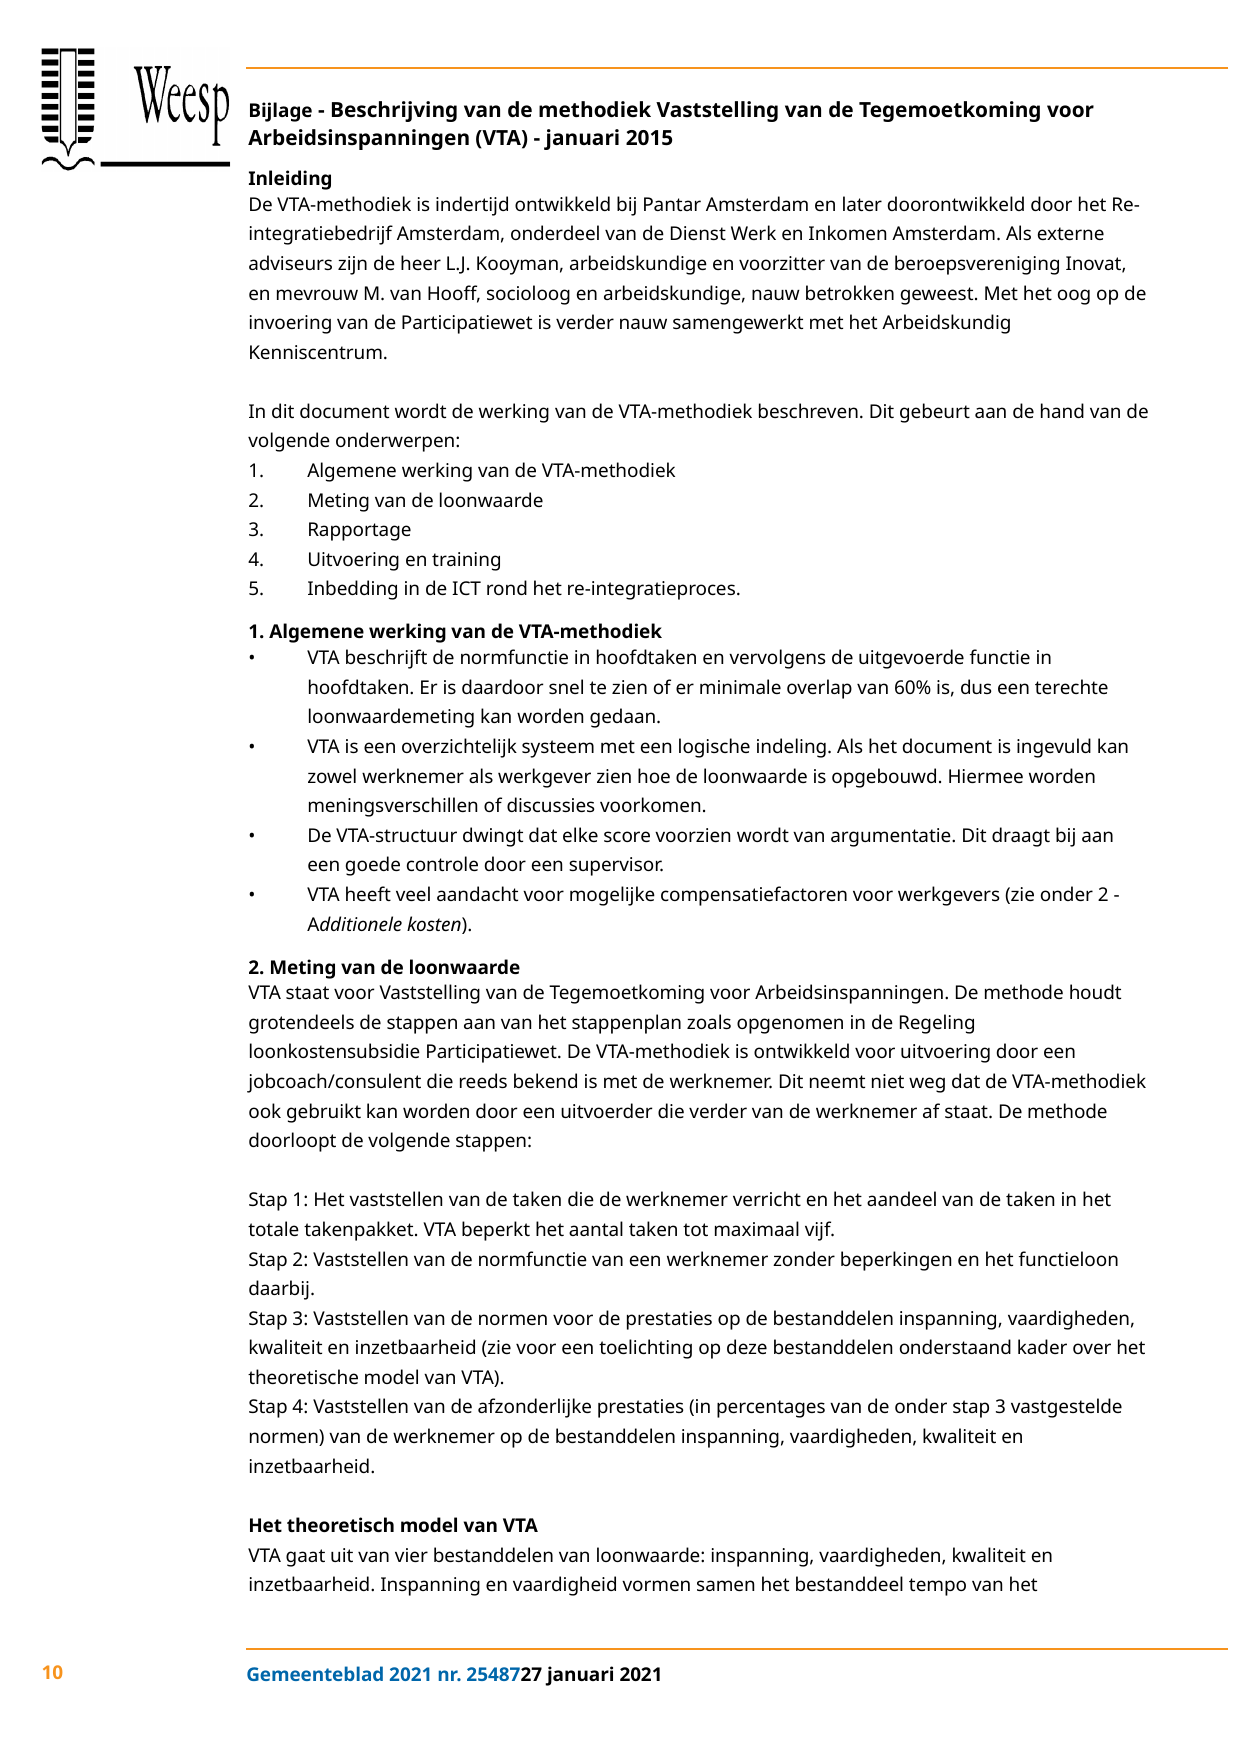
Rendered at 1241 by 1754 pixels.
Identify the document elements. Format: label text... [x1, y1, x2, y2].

text Stap 3: Vaststellen van de normen voor de prestaties op de bestanddelen inspanning, vaardigheden, kwaliteit en inzetbaarheid (zie voor een toelichting op deze bestanddelen onderstaand kader over het theoretische model van VTA). [248, 1305, 1152, 1390]
list Meting van de loonwaarde [248, 487, 1152, 513]
text Stap 4: Vaststellen van de afzonderlijke prestaties (in percentages van de onder stap 3 vastgestelde normen) van de werknemer op de bestanddelen inspanning, vaardigheden, kwaliteit en inzetbaarheid. [248, 1394, 1152, 1479]
text In dit document wordt de werking van de VTA-methodiek beschreven. Dit gebeurt aan de hand van de volgende onderwerpen: [248, 398, 1152, 453]
text De VTA-methodiek is indertijd ontwikkeld bij Pantar Amsterdam en later doorontwikkeld door het Re-integratiebedrijf Amsterdam, onderdeel van de Dienst Werk en Inkomen Amsterdam. Als externe adviseurs zijn de heer L.J. Kooyman, arbeidskundige en voorzitter van de beroepsvereniging Inovat, en mevrouw M. van Hooff, socioloog en arbeidskundige, nauw betrokken geweest. Met het oog op de invoering van de Participatiewet is verder nauw samengewerkt met het Arbeidskundig Kenniscentrum. [248, 191, 1152, 365]
text 1. Algemene werking van de VTA-methodiek [248, 619, 1152, 644]
list VTA beschrijft de normfunctie in hoofdtaken en vervolgens de uitgevoerde functie in hoofdtaken. Er is daardoor snel te zien of er minimale overlap van 60% is, dus een terechte loonwaardemeting kan worden gedaan. [248, 644, 1152, 729]
list Inbedding in de ICT rond het re-integratieproces. [248, 576, 1152, 601]
text Bijlage - Beschrijving van de methodiek Vaststelling van de Tegemoetkoming voor Arbeidsinspanningen (VTA) - januari 2015 [248, 95, 1152, 152]
text VTA staat voor Vaststelling van de Tegemoetkoming voor Arbeidsinspanningen. De methode houdt grotendeels de stappen aan van het stappenplan zoals opgenomen in de Regeling loonkostensubsidie Participatiewet. De VTA-methodiek is ontwikkeld voor uitvoering door een jobcoach/consulent die reeds bekend is met de werknemer. Dit neemt niet weg dat de VTA-methodiek ook gebruikt kan worden door een uitvoerder die verder van de werknemer af staat. De methode doorloopt de volgende stappen: [248, 979, 1152, 1153]
picture [41, 47, 231, 172]
list De VTA-structuur dwingt dat elke score voorzien wordt van argumentatie. Dit draagt bij aan een goede controle door een supervisor. [248, 822, 1152, 877]
text Stap 1: Het vaststellen van de taken die de werknemer verricht en het aandeel van de taken in het totale takenpakket. VTA beperkt het aantal taken tot maximaal vijf. [248, 1187, 1152, 1242]
text Stap 2: Vaststellen van de normfunctie van een werknemer zonder beperkingen en het functieloon daarbij. [248, 1246, 1152, 1301]
table_header Het theoretisch model van VTA VTA gaat uit van vier bestanddelen van loonwaarde: inspanning, vaardigheden, kwaliteit en inzetbaarheid. Inspanning en vaardigheid vormen samen het bestanddeel tempo van het [248, 1512, 1152, 1597]
list Algemene werking van de VTA-methodiek [248, 457, 1152, 483]
list VTA is een overzichtelijk systeem met een logische indeling. Als het document is ingevuld kan zowel werknemer als werkgever zien hoe de loonwaarde is opgebouwd. Hiermee worden meningsverschillen of discussies voorkomen. [248, 733, 1152, 818]
text 2. Meting van de loonwaarde [248, 954, 1152, 979]
list Rapportage [248, 516, 1152, 542]
list Uitvoering en training [248, 546, 1152, 572]
text Inleiding [248, 165, 1152, 191]
list VTA heeft veel aandacht voor mogelijke compensatiefactoren voor werkgevers (zie onder 2 - Additionele kosten). [248, 881, 1152, 936]
